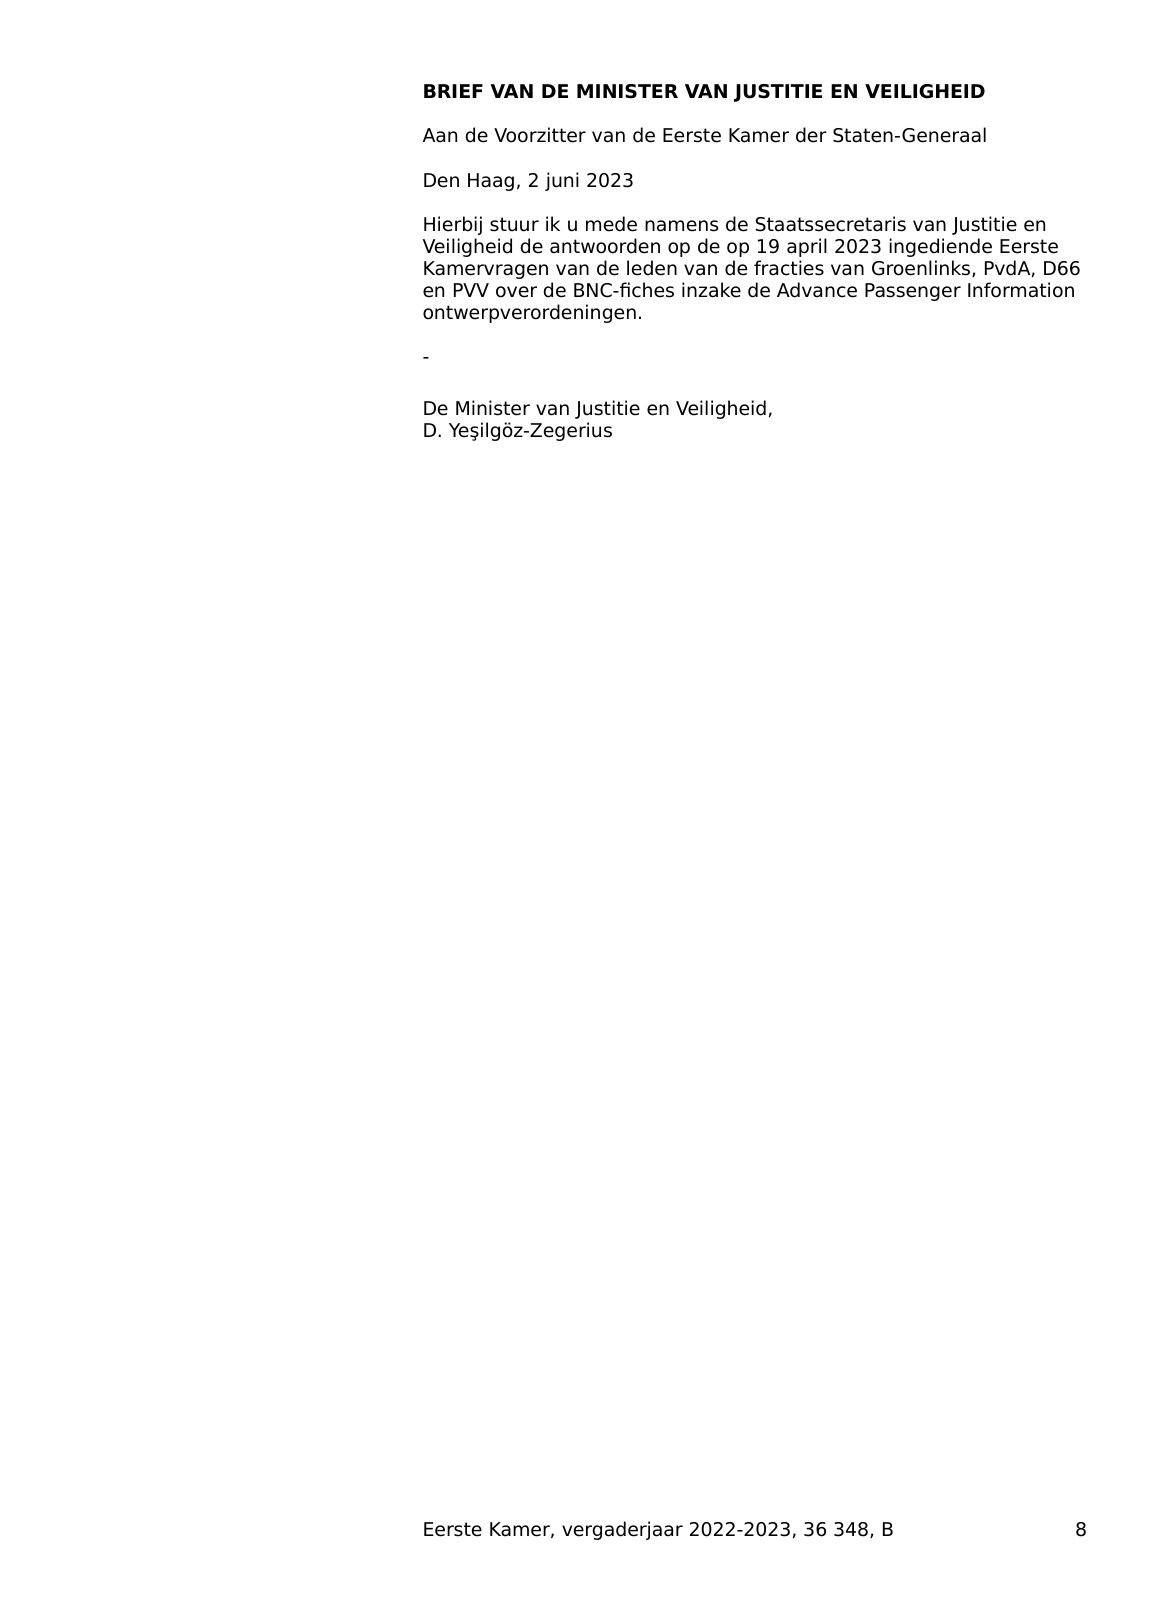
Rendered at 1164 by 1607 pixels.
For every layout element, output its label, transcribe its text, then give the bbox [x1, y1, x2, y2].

text Aan de Voorzitter van de Eerste Kamer der Staten-Generaal [422, 125, 1087, 147]
text - [422, 346, 1087, 368]
text Hierbij stuur ik u mede namens de Staatssecretaris van Justitie en Veiligheid de antwoorden op de op 19 april 2023 ingediende Eerste Kamervragen van de leden van de fracties van Groenlinks, PvdA, D66 en PVV over de BNC-fiches inzake de Advance Passenger Information ontwerpverordeningen. [422, 214, 1087, 324]
text De Minister van Justitie en Veiligheid, D. Yeşilgöz-Zegerius [422, 398, 1087, 442]
text Den Haag, 2 juni 2023 [422, 169, 1087, 192]
subtitle BRIEF VAN DE MINISTER VAN JUSTITIE EN VEILIGHEID [422, 81, 1087, 103]
